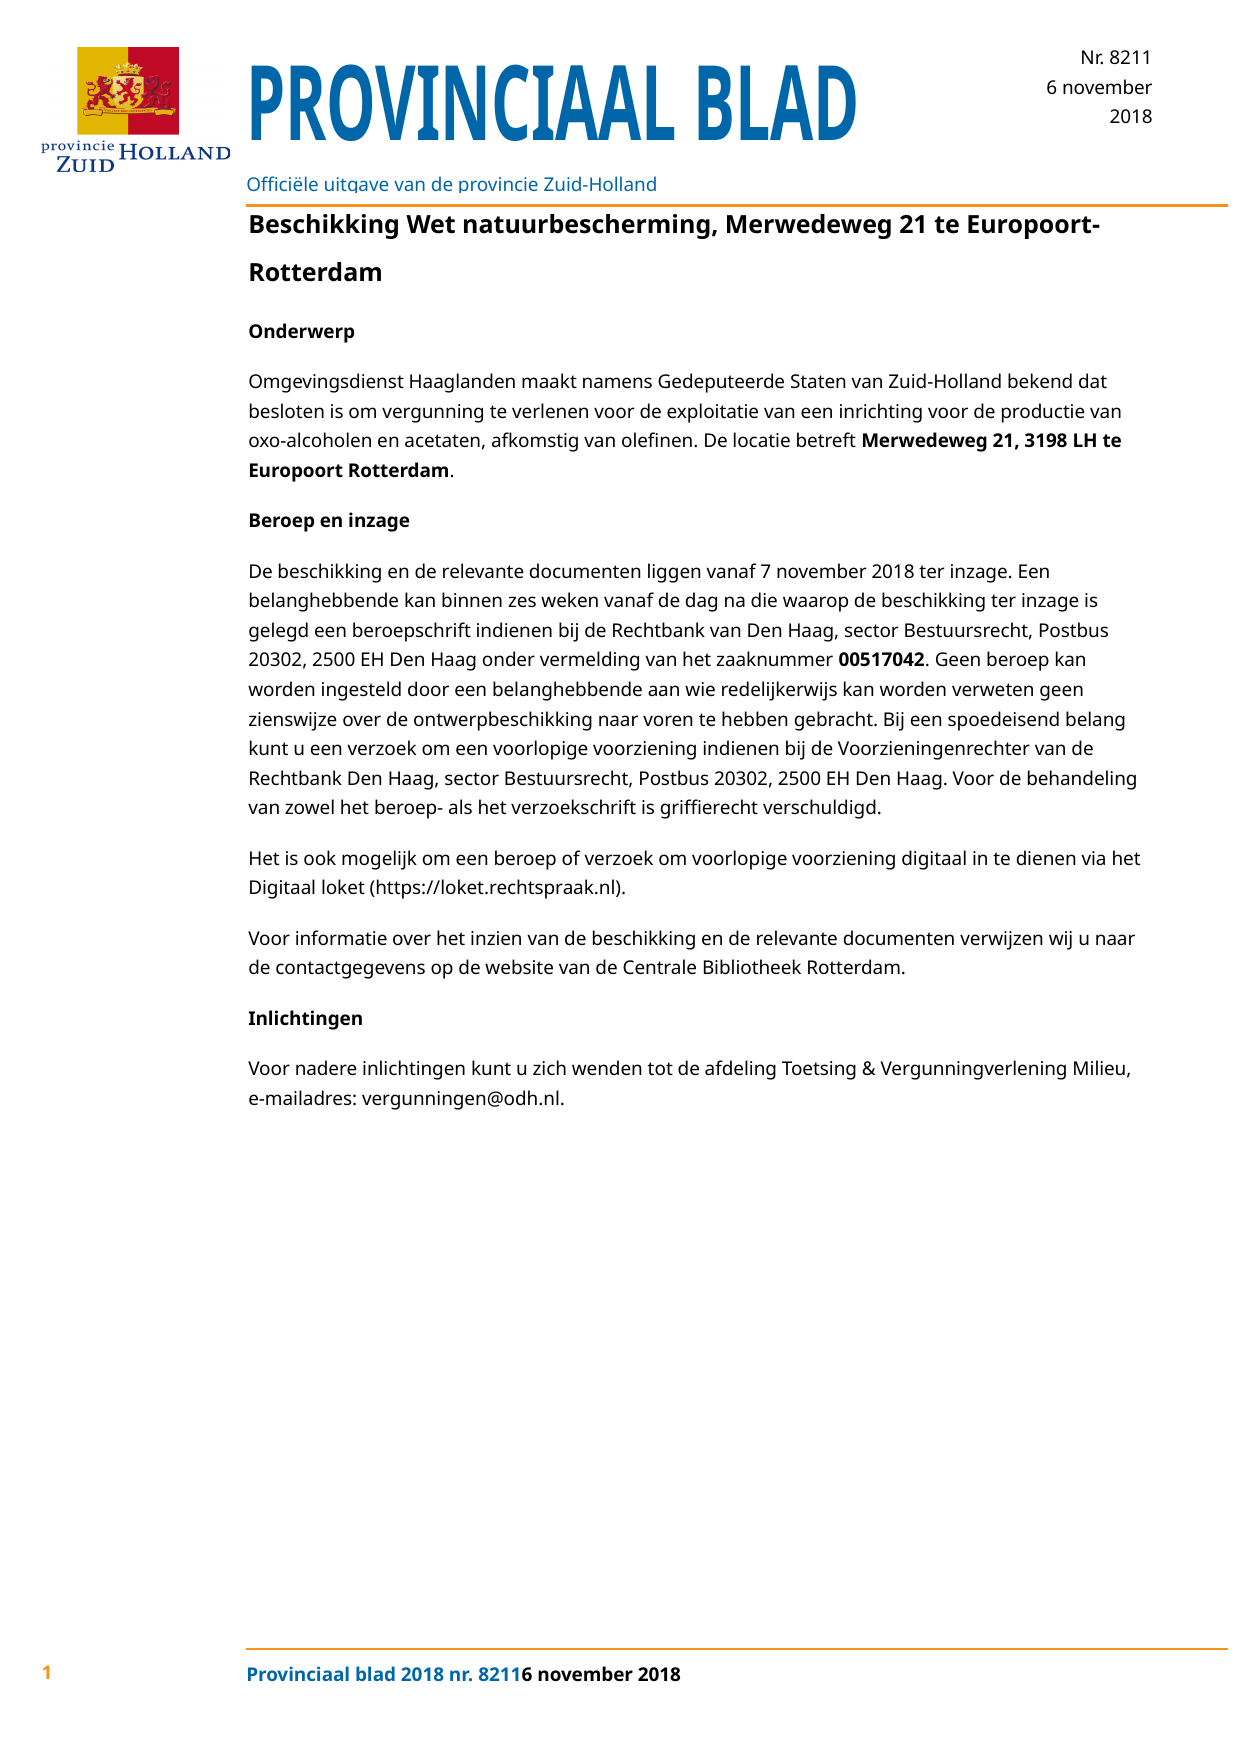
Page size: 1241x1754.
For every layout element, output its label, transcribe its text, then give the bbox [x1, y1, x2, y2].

text Beroep en inzage [248, 507, 1152, 533]
text Beschikking Wet natuurbescherming, Merwedeweg 21 te Europoort-Rotterdam [248, 207, 1152, 288]
text De beschikking en de relevante documenten liggen vanaf 7 november 2018 ter inzage. Een belanghebbende kan binnen zes weken vanaf de dag na die waarop de beschikking ter inzage is gelegd een beroepschrift indienen bij de Rechtbank van Den Haag, sector Bestuursrecht, Postbus 20302, 2500 EH Den Haag onder vermelding van het zaaknummer 00517042. Geen beroep kan worden ingesteld door een belanghebbende aan wie redelijkerwijs kan worden verweten geen zienswijze over de ontwerpbeschikking naar voren te hebben gebracht. Bij een spoedeisend belang kunt u een verzoek om een voorlopige voorziening indienen bij de Voorzieningenrechter van de Rechtbank Den Haag, sector Bestuursrecht, Postbus 20302, 2500 EH Den Haag. Voor de behandeling van zowel het beroep- als het verzoekschrift is griffierecht verschuldigd. [248, 558, 1152, 820]
text Inlichtingen [248, 1005, 1152, 1031]
text Voor informatie over het inzien van de beschikking en de relevante documenten verwijzen wij u naar de contactgegevens op de website van de Centrale Bibliotheek Rotterdam. [248, 925, 1152, 980]
picture [41, 47, 231, 172]
text Voor nadere inlichtingen kunt u zich wenden tot de afdeling Toetsing & Vergunningverlening Milieu, e-mailadres: vergunningen@odh.nl. [248, 1055, 1152, 1111]
text Onderwerp [248, 318, 1152, 344]
text Omgevingsdienst Haaglanden maakt namens Gedeputeerde Staten van Zuid-Holland bekend dat besloten is om vergunning te verlenen voor de exploitatie van een inrichting voor de productie van oxo-alcoholen en acetaten, afkomstig van olefinen. De locatie betreft Merwedeweg 21, 3198 LH te Europoort Rotterdam. [248, 368, 1152, 483]
text Het is ook mogelijk om een beroep of verzoek om voorlopige voorziening digitaal in te dienen via het Digitaal loket (https://loket.rechtspraak.nl). [248, 845, 1152, 900]
